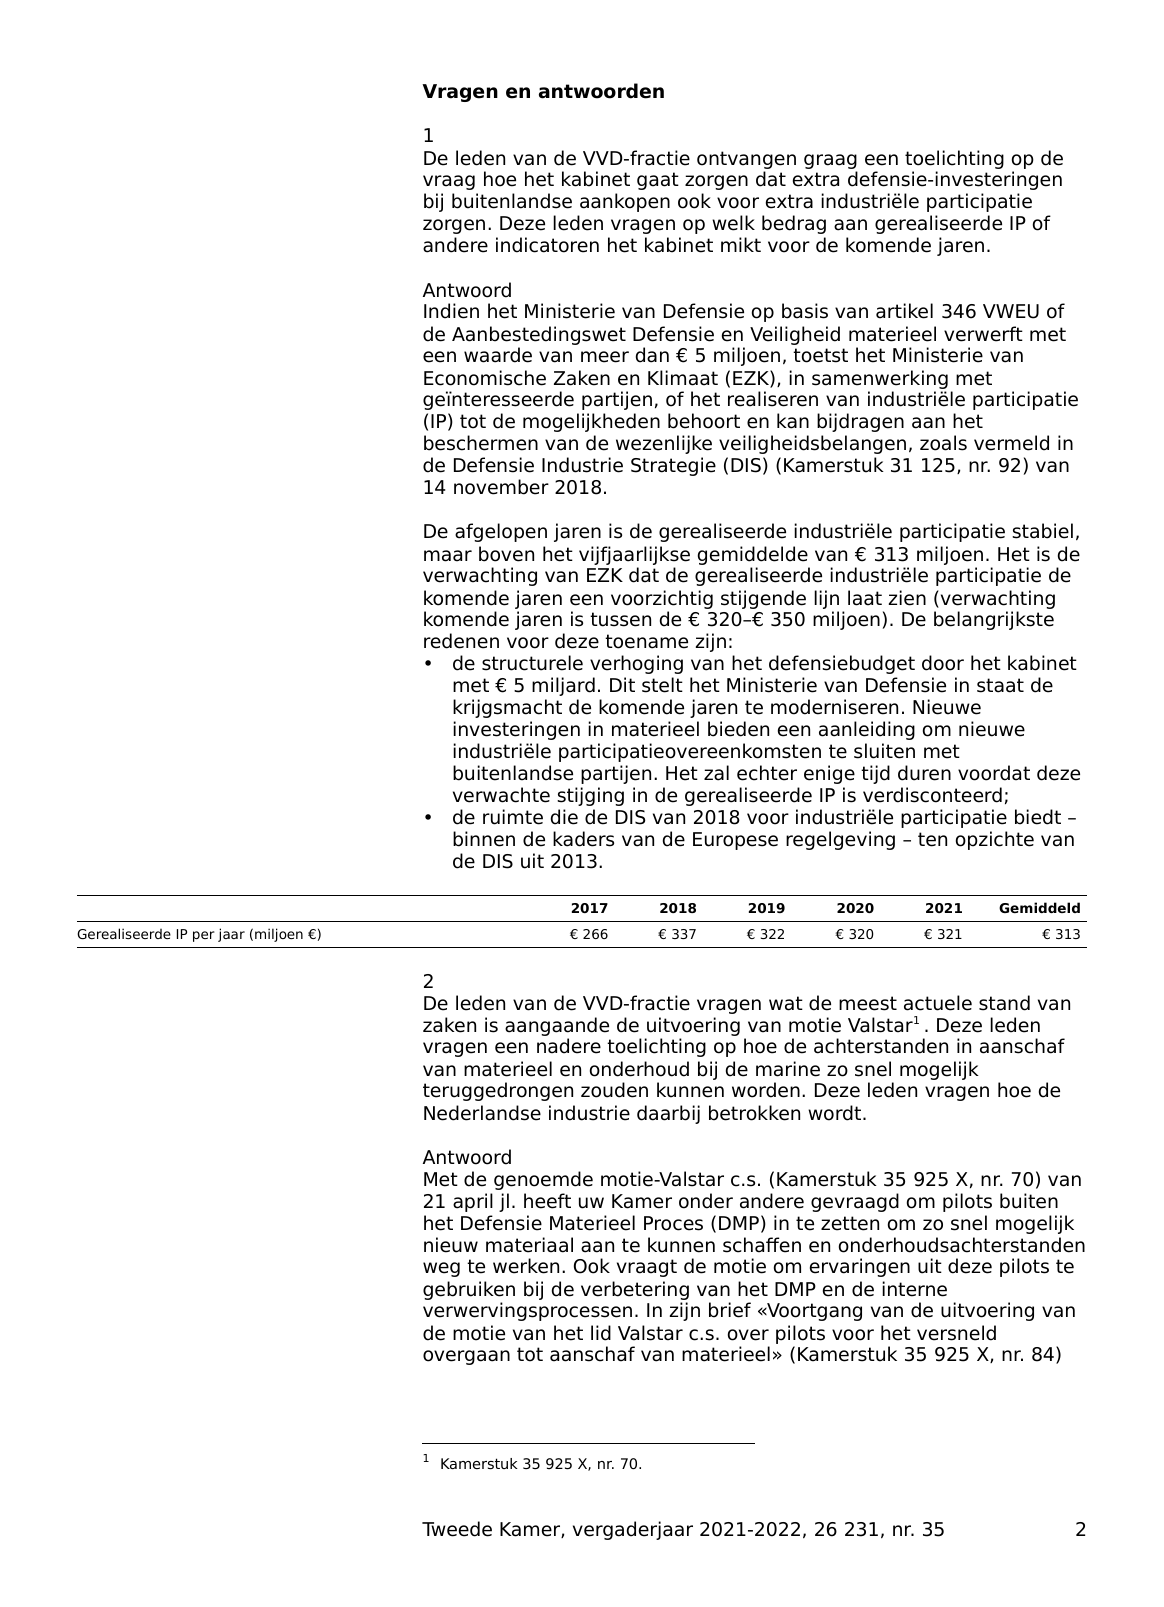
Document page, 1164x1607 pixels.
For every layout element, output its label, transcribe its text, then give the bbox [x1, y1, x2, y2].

table_header Gemiddeld [969, 896, 1087, 921]
text Kamerstuk 35 925 X, nr. 70. [422, 1452, 1087, 1474]
table_cell € 320 [791, 922, 880, 947]
table_cell € 266 [526, 922, 614, 947]
text De leden van de VVD-fractie ontvangen graag een toelichting op de vraag hoe het kabinet gaat zorgen dat extra defensie-investeringen bij buitenlandse aankopen ook voor extra industriële participatie zorgen. Deze leden vragen op welk bedrag aan gerealiseerde IP of andere indicatoren het kabinet mikt voor de komende jaren. [422, 147, 1087, 257]
table_header 2021 [880, 896, 968, 921]
table_cell € 321 [880, 922, 968, 947]
text Indien het Ministerie van Defensie op basis van artikel 346 VWEU of de Aanbestedingswet Defensie en Veiligheid materieel verwerft met een waarde van meer dan € 5 miljoen, toetst het Ministerie van Economische Zaken en Klimaat (EZK), in samenwerking met geïnteresseerde partijen, of het realiseren van industriële participatie (IP) tot de mogelijkheden behoort en kan bijdragen aan het beschermen van de wezenlijke veiligheidsbelangen, zoals vermeld in de Defensie Industrie Strategie (DIS) (Kamerstuk 31 125, nr. 92) van 14 november 2018. [422, 301, 1087, 499]
table_header 2018 [614, 896, 703, 921]
table_header [77, 896, 526, 921]
text De leden van de VVD-fractie vragen wat de meest actuele stand van zaken is aangaande de uitvoering van motie Valstar. Deze leden vragen een nadere toelichting op hoe de achterstanden in aanschaf van materieel en onderhoud bij de marine zo snel mogelijk teruggedrongen zouden kunnen worden. Deze leden vragen hoe de Nederlandse industrie daarbij betrokken wordt. [422, 992, 1087, 1124]
table_header 2017 [526, 896, 614, 921]
text Met de genoemde motie-Valstar c.s. (Kamerstuk 35 925 X, nr. 70) van 21 april jl. heeft uw Kamer onder andere gevraagd om pilots buiten het Defensie Materieel Proces (DMP) in te zetten om zo snel mogelijk nieuw materiaal aan te kunnen schaffen en onderhoudsachterstanden weg te werken. Ook vraagt de motie om ervaringen uit deze pilots te gebruiken bij de verbetering van het DMP en de interne verwervingsprocessen. In zijn brief «Voortgang van de uitvoering van de motie van het lid Valstar c.s. over pilots voor het versneld overgaan tot aanschaf van materieel» (Kamerstuk 35 925 X, nr. 84) [422, 1168, 1087, 1366]
text Antwoord [422, 279, 1087, 301]
text 2 [422, 971, 1087, 992]
text De afgelopen jaren is de gerealiseerde industriële participatie stabiel, maar boven het vijfjaarlijkse gemiddelde van € 313 miljoen. Het is de verwachting van EZK dat de gerealiseerde industriële participatie de komende jaren een voorzichtig stijgende lijn laat zien (verwachting komende jaren is tussen de € 320–€ 350 miljoen). De belangrijkste redenen voor deze toename zijn: [422, 521, 1087, 653]
text 1 [422, 125, 1087, 147]
table_cell € 313 [969, 922, 1087, 947]
text • de structurele verhoging van het defensiebudget door het kabinet met € 5 miljard. Dit stelt het Ministerie van Defensie in staat de krijgsmacht de komende jaren te moderniseren. Nieuwe investeringen in materieel bieden een aanleiding om nieuwe industriële participatieovereenkomsten te sluiten met buitenlandse partijen. Het zal echter enige tijd duren voordat deze verwachte stijging in de gerealiseerde IP is verdisconteerd; [422, 653, 1087, 807]
text • de ruimte die de DIS van 2018 voor industriële participatie biedt – binnen de kaders van de Europese regelgeving – ten opzichte van de DIS uit 2013. [422, 807, 1087, 873]
table_cell € 322 [703, 922, 791, 947]
table_header 2020 [791, 896, 880, 921]
table_header 2019 [703, 896, 791, 921]
table_cell Gerealiseerde IP per jaar (miljoen €) [77, 922, 526, 947]
text Antwoord [422, 1147, 1087, 1168]
subtitle Vragen en antwoorden [422, 81, 1087, 103]
table_cell € 337 [614, 922, 703, 947]
